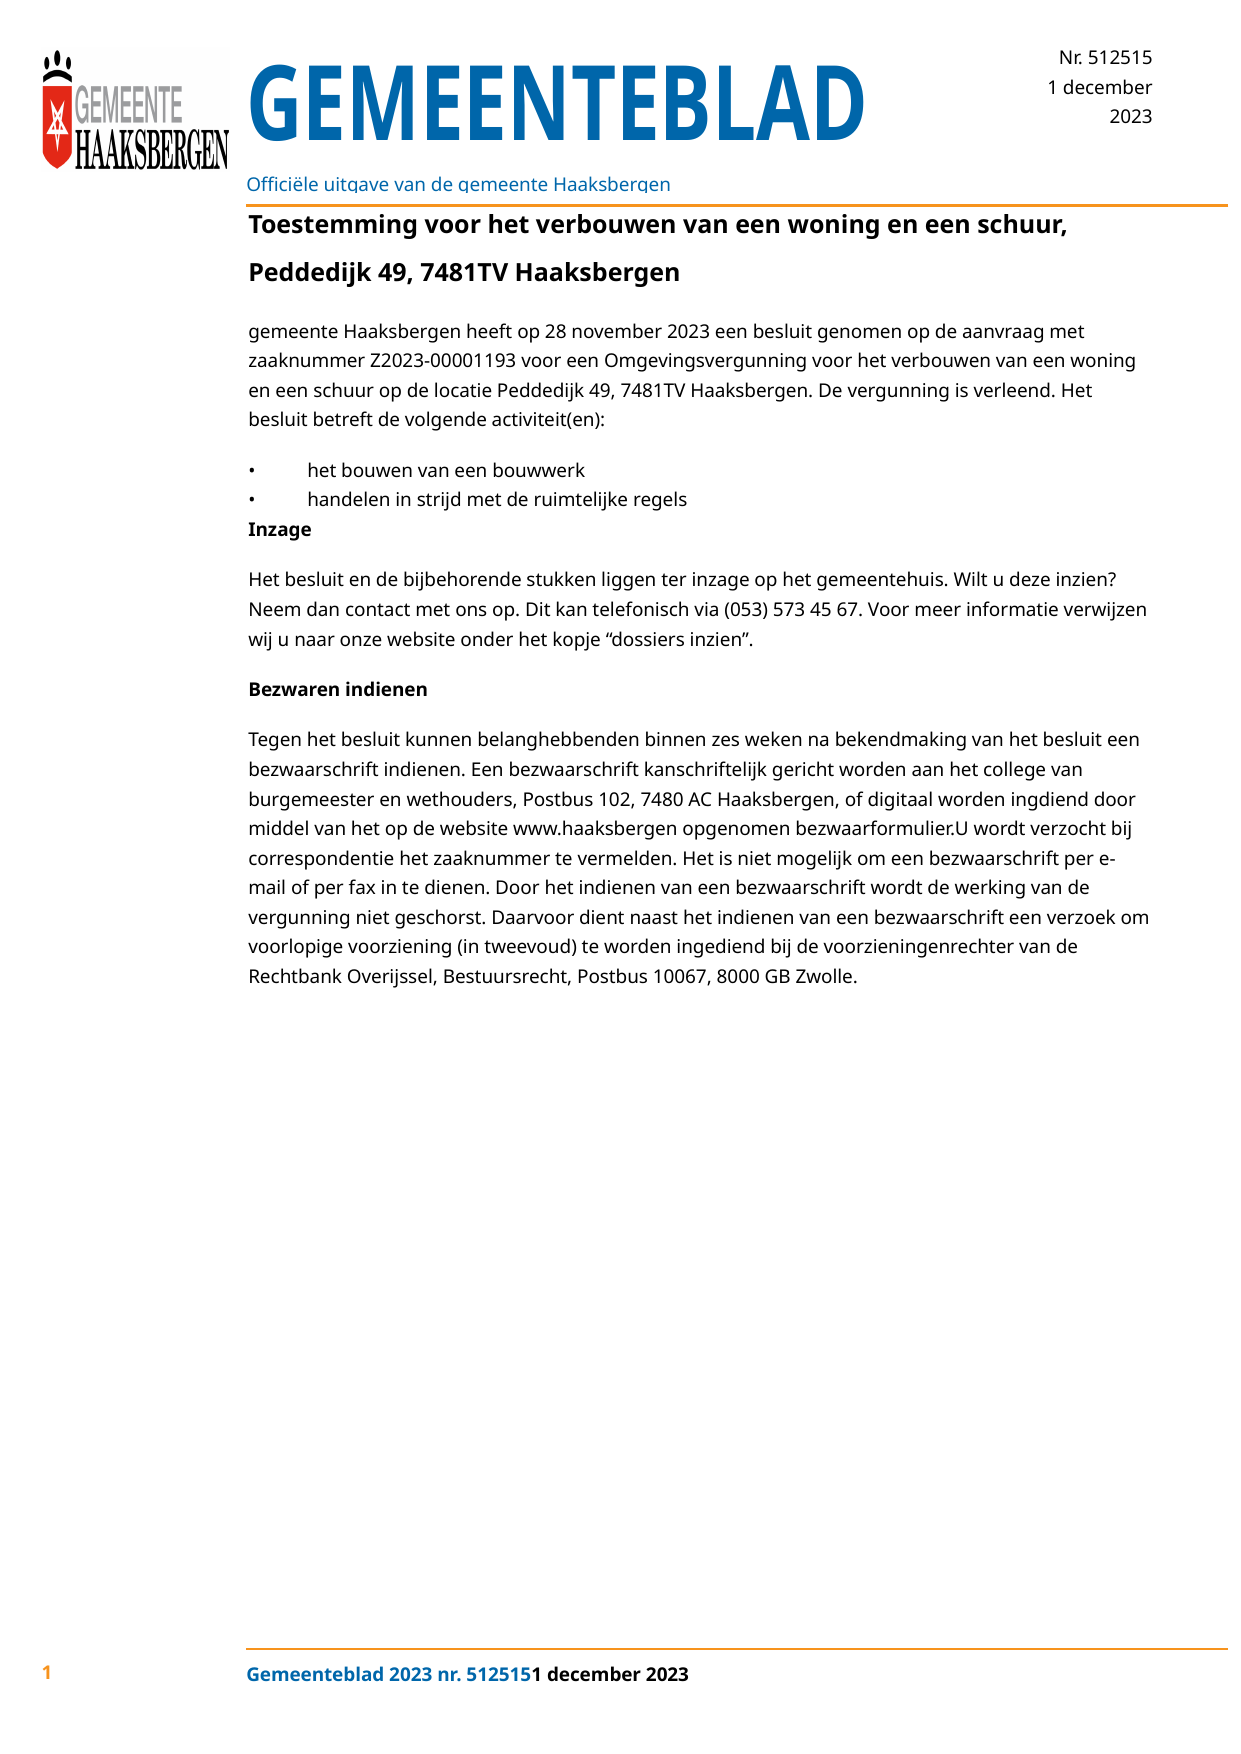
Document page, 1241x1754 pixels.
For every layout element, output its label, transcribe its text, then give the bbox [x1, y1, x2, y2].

list handelen in strijd met de ruimtelijke regels [248, 487, 1152, 512]
text Het besluit en de bijbehorende stukken liggen ter inzage op het gemeentehuis. Wilt u deze inzien? Neem dan contact met ons op. Dit kan telefonisch via (053) 573 45 67. Voor meer informatie verwijzen wij u naar onze website onder het kopje “dossiers inzien”. [248, 567, 1152, 652]
picture [41, 47, 231, 172]
list het bouwen van een bouwwerk [248, 457, 1152, 483]
text Bezwaren indienen [248, 676, 1152, 702]
text gemeente Haaksbergen heeft op 28 november 2023 een besluit genomen op de aanvraag met zaaknummer Z2023-00001193 voor een Omgevingsvergunning voor het verbouwen van een woning en een schuur op de locatie Peddedijk 49, 7481TV Haaksbergen. De vergunning is verleend. Het besluit betreft de volgende activiteit(en): [248, 318, 1152, 432]
text Tegen het besluit kunnen belanghebbenden binnen zes weken na bekendmaking van het besluit een bezwaarschrift indienen. Een bezwaarschrift kanschriftelijk gericht worden aan het college van burgemeester en wethouders, Postbus 102, 7480 AC Haaksbergen, of digitaal worden ingdiend door middel van het op de website www.haaksbergen opgenomen bezwaarformulier.U wordt verzocht bij correspondentie het zaaknummer te vermelden. Het is niet mogelijk om een bezwaarschrift per e-mail of per fax in te dienen. Door het indienen van een bezwaarschrift wordt de werking van de vergunning niet geschorst. Daarvoor dient naast het indienen van een bezwaarschrift een verzoek om voorlopige voorziening (in tweevoud) te worden ingediend bij de voorzieningenrechter van de Rechtbank Overijssel, Bestuursrecht, Postbus 10067, 8000 GB Zwolle. [248, 727, 1152, 989]
text Toestemming voor het verbouwen van een woning en een schuur, Peddedijk 49, 7481TV Haaksbergen [248, 207, 1152, 288]
text Inzage [248, 516, 1152, 542]
